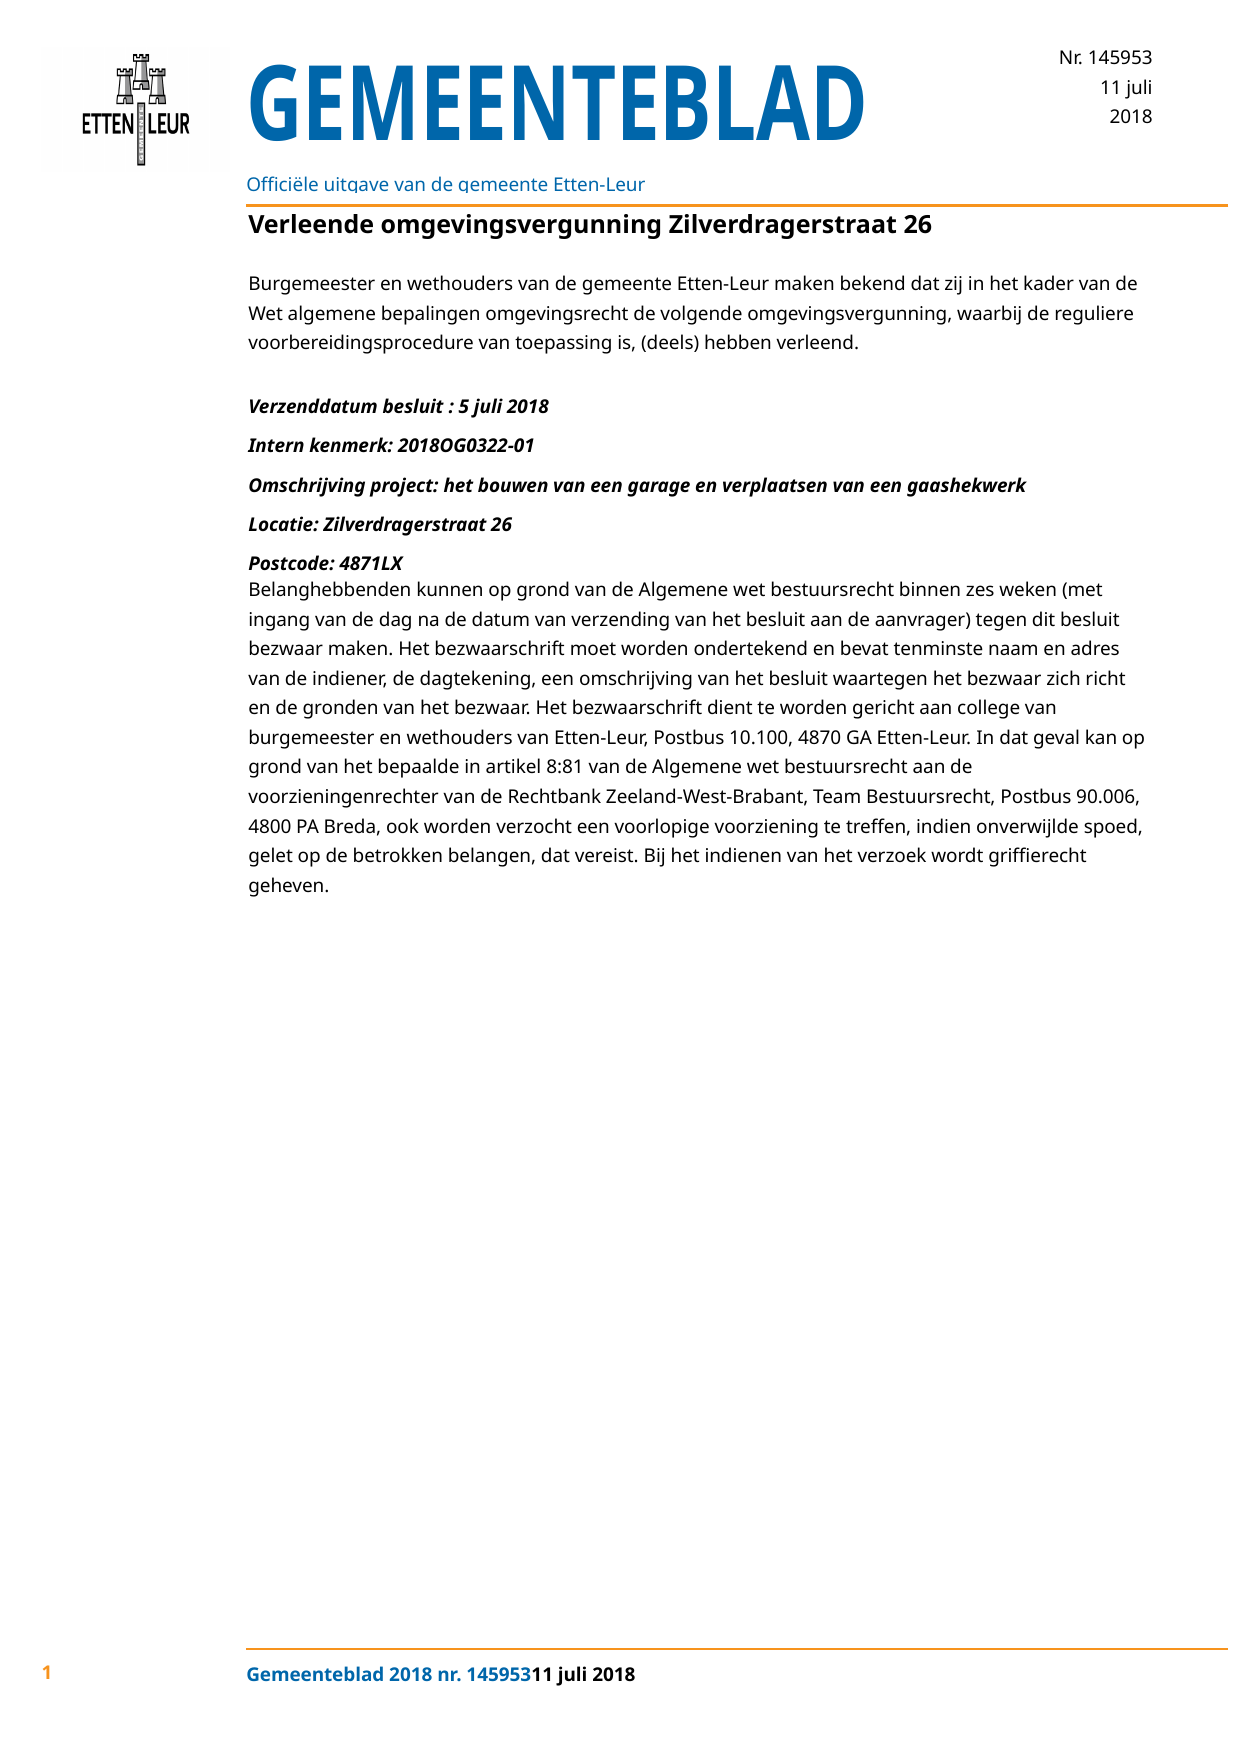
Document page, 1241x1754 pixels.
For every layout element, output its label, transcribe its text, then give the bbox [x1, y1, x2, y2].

text Intern kenmerk: 2018OG0322-01 [248, 433, 1152, 458]
text Belanghebbenden kunnen op grond van de Algemene wet bestuursrecht binnen zes weken (met ingang van de dag na de datum van verzending van het besluit aan de aanvrager) tegen dit besluit bezwaar maken. Het bezwaarschrift moet worden ondertekend en bevat tenminste naam en adres van de indiener, de dagtekening, een omschrijving van het besluit waartegen het bezwaar zich richt en de gronden van het bezwaar. Het bezwaarschrift dient te worden gericht aan college van burgemeester en wethouders van Etten-Leur, Postbus 10.100, 4870 GA Etten-Leur. In dat geval kan op grond van het bepaalde in artikel 8:81 van de Algemene wet bestuursrecht aan de voorzieningenrechter van de Rechtbank Zeeland-West-Brabant, Team Bestuursrecht, Postbus 90.006, 4800 PA Breda, ook worden verzocht een voorlopige voorziening te treffen, indien onverwijlde spoed, gelet op de betrokken belangen, dat vereist. Bij het indienen van het verzoek wordt griffierecht geheven. [248, 576, 1152, 898]
text Postcode: 4871LX [248, 551, 1152, 576]
text Verzenddatum besluit : 5 juli 2018 [248, 393, 1152, 419]
text Burgemeester en wethouders van de gemeente Etten-Leur maken bekend dat zij in het kader van de Wet algemene bepalingen omgevingsrecht de volgende omgevingsvergunning, waarbij de reguliere voorbereidingsprocedure van toepassing is, (deels) hebben verleend. [248, 270, 1152, 355]
text Omschrijving project: het bouwen van een garage en verplaatsen van een gaashekwerk [248, 472, 1152, 498]
text Verleende omgevingsvergunning Zilverdragerstraat 26 [248, 207, 1152, 241]
text Locatie: Zilverdragerstraat 26 [248, 511, 1152, 537]
picture [41, 47, 231, 172]
